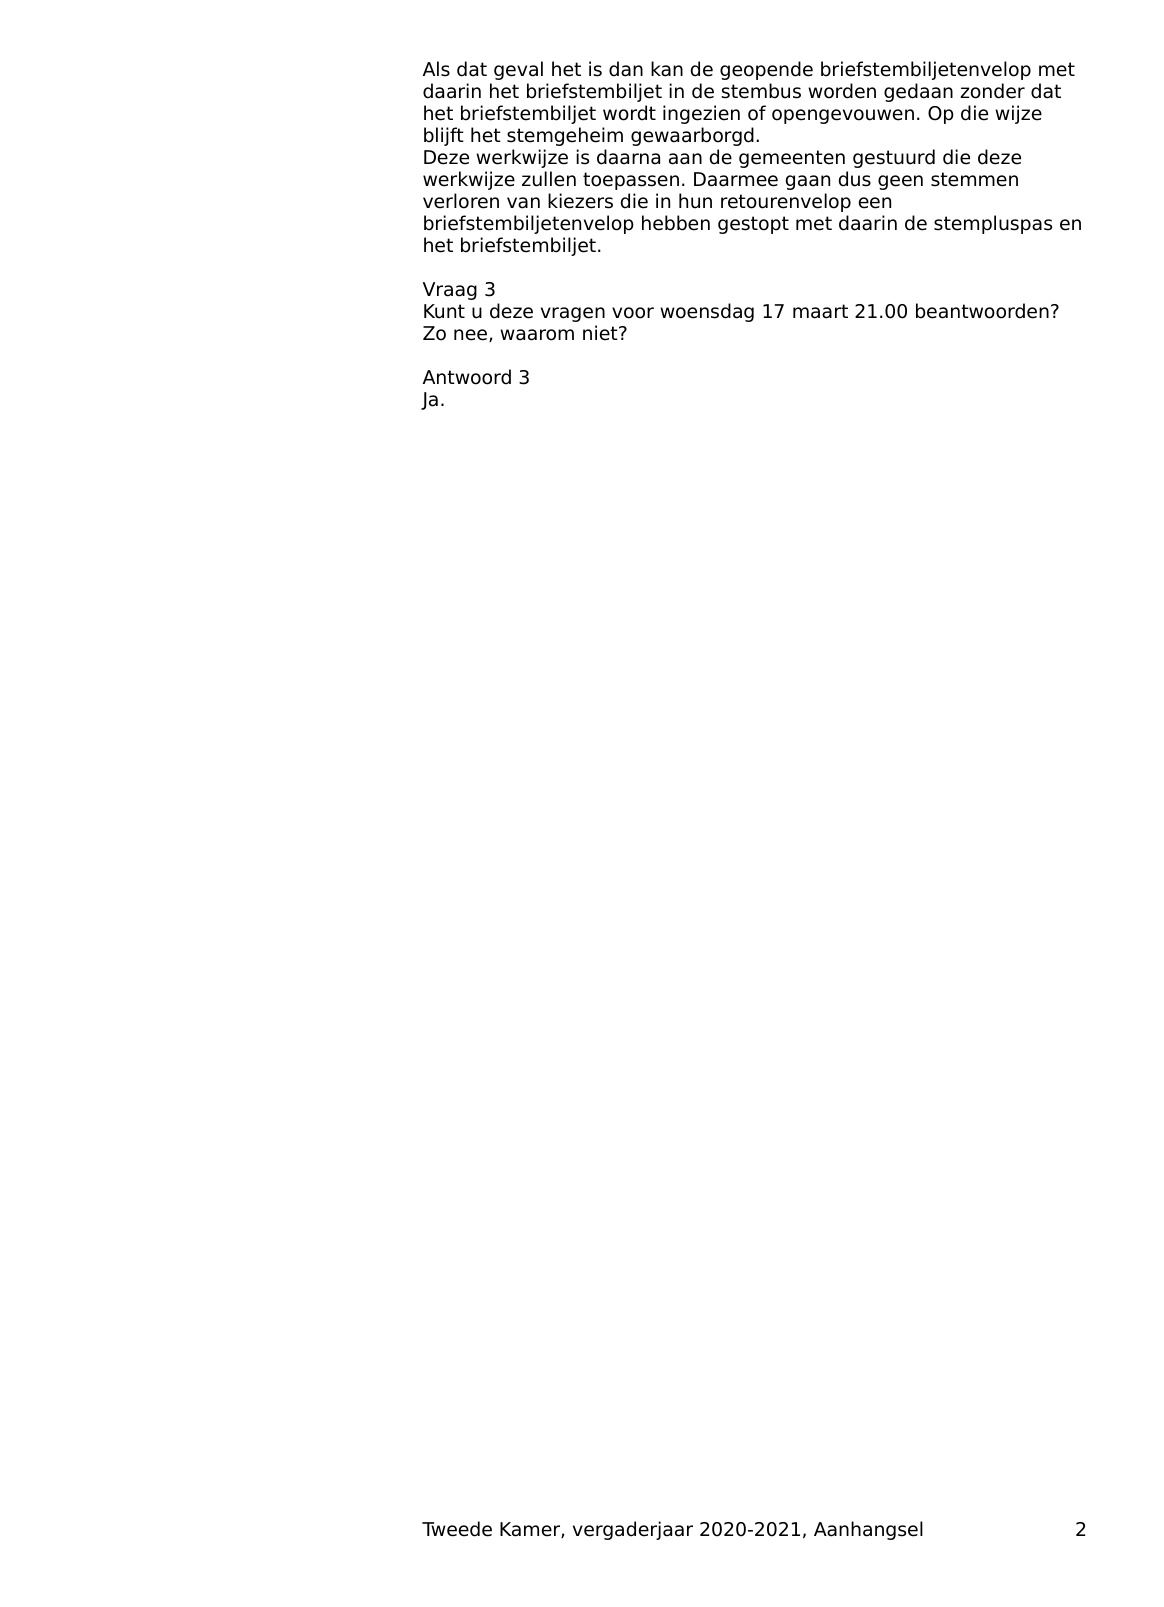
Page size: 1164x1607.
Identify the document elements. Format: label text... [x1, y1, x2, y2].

text Deze werkwijze is daarna aan de gemeenten gestuurd die deze werkwijze zullen toepassen. Daarmee gaan dus geen stemmen verloren van kiezers die in hun retourenvelop een briefstembiljetenvelop hebben gestopt met daarin de stempluspas en het briefstembiljet. [422, 147, 1087, 257]
text Antwoord 3 [422, 367, 1087, 389]
text Ja. [422, 389, 1087, 411]
text Vraag 3 [422, 279, 1087, 301]
text Kunt u deze vragen voor woensdag 17 maart 21.00 beantwoorden? Zo nee, waarom niet? [422, 301, 1087, 345]
text Als dat geval het is dan kan de geopende briefstembiljetenvelop met daarin het briefstembiljet in de stembus worden gedaan zonder dat het briefstembiljet wordt ingezien of opengevouwen. Op die wijze blijft het stemgeheim gewaarborgd. [422, 59, 1087, 147]
